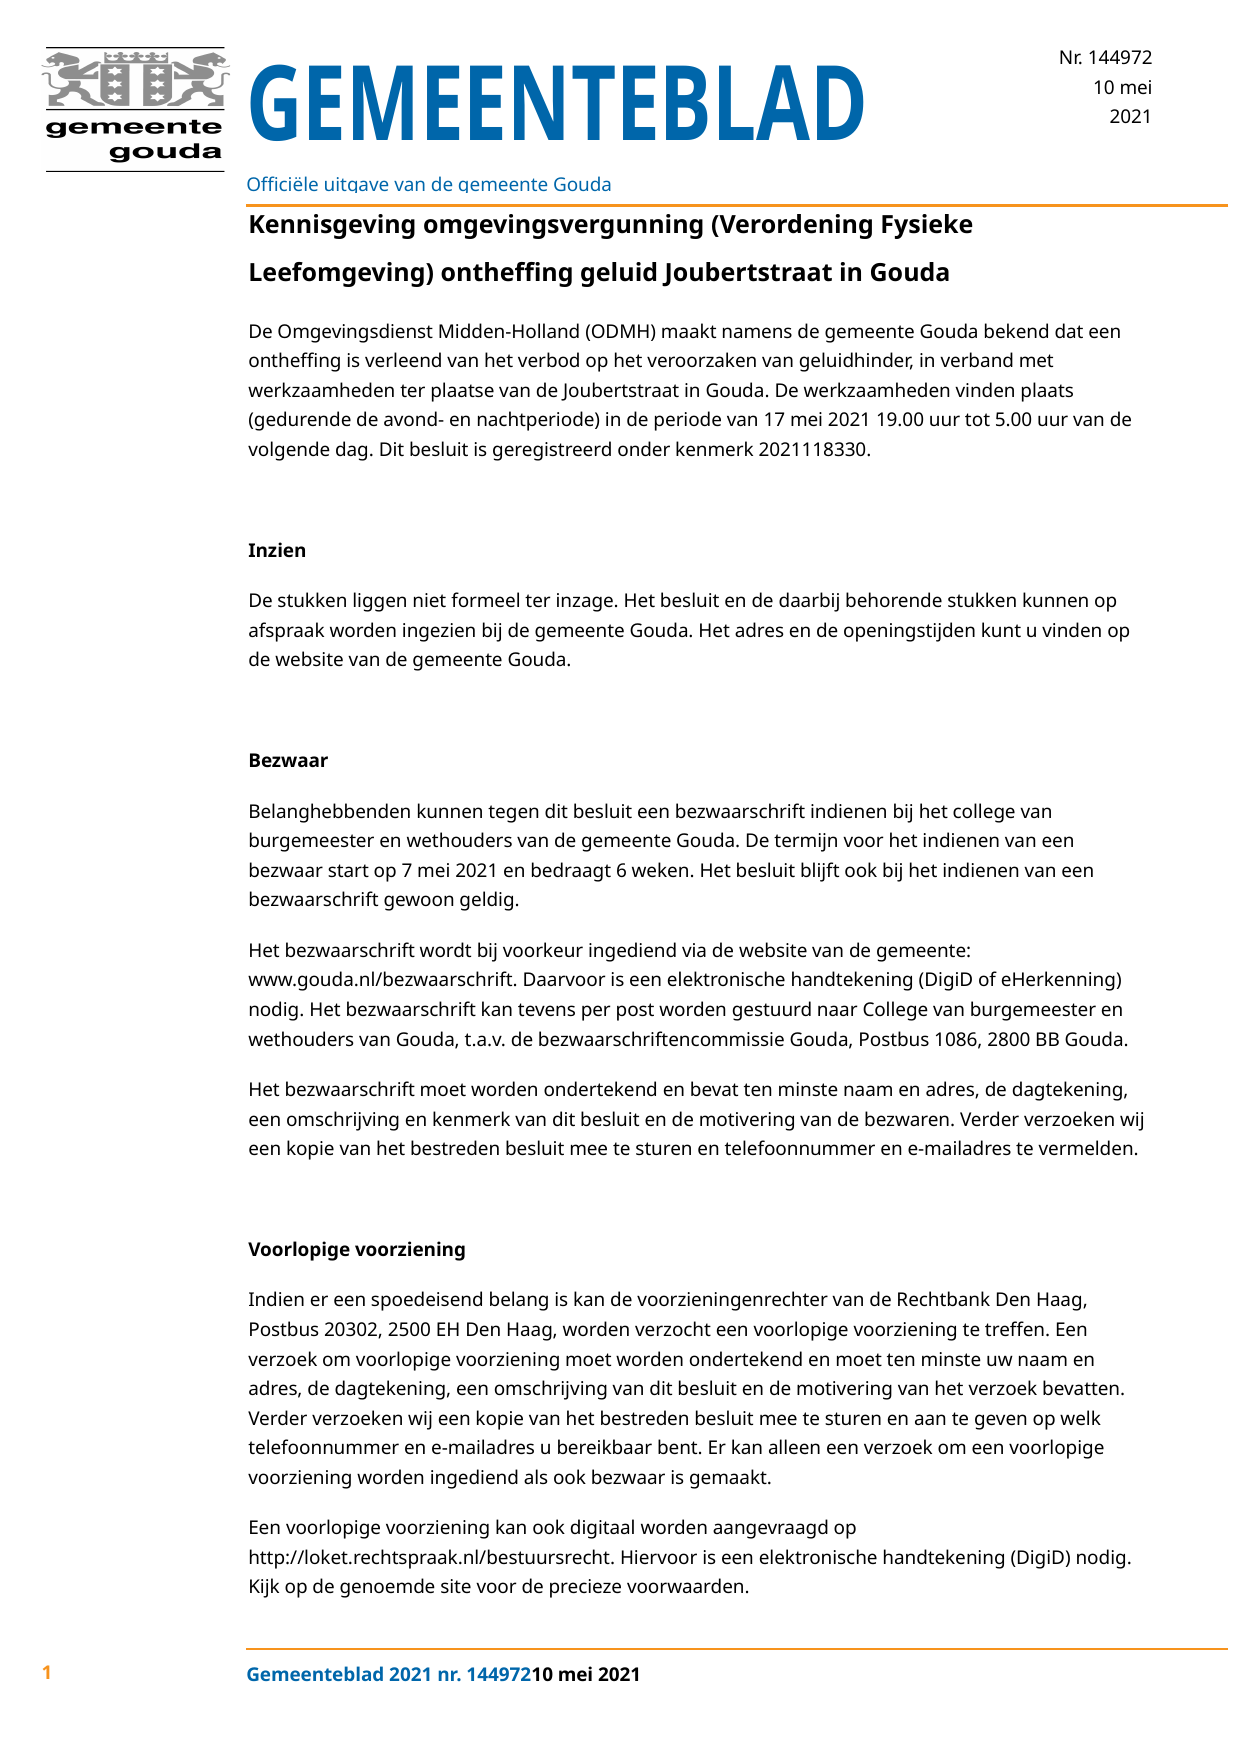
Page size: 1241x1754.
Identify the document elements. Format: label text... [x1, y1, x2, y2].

text De Omgevingsdienst Midden-Holland (ODMH) maakt namens de gemeente Gouda bekend dat een ontheffing is verleend van het verbod op het veroorzaken van geluidhinder, in verband met werkzaamheden ter plaatse van de Joubertstraat in Gouda. De werkzaamheden vinden plaats (gedurende de avond- en nachtperiode) in de periode van 17 mei 2021 19.00 uur tot 5.00 uur van de volgende dag. Dit besluit is geregistreerd onder kenmerk 2021118330. [248, 318, 1152, 462]
text Kennisgeving omgevingsvergunning (Verordening Fysieke Leefomgeving) ontheffing geluid Joubertstraat in Gouda [248, 207, 1152, 288]
text Indien er een spoedeisend belang is kan de voorzieningenrechter van de Rechtbank Den Haag, Postbus 20302, 2500 EH Den Haag, worden verzocht een voorlopige voorziening te treffen. Een verzoek om voorlopige voorziening moet worden ondertekend en moet ten minste uw naam en adres, de dagtekening, een omschrijving van dit besluit en de motivering van het verzoek bevatten. Verder verzoeken wij een kopie van het bestreden besluit mee te sturen en aan te geven op welk telefoonnummer en e-mailadres u bereikbaar bent. Er kan alleen een verzoek om een voorlopige voorziening worden ingediend als ook bezwaar is gemaakt. [248, 1287, 1152, 1490]
text De stukken liggen niet formeel ter inzage. Het besluit en de daarbij behorende stukken kunnen op afspraak worden ingezien bij de gemeente Gouda. Het adres en de openingstijden kunt u vinden op de website van de gemeente Gouda. [248, 587, 1152, 672]
text Belanghebbenden kunnen tegen dit besluit een bezwaarschrift indienen bij het college van burgemeester en wethouders van de gemeente Gouda. De termijn voor het indienen van een bezwaar start op 7 mei 2021 en bedraagt 6 weken. Het besluit blijft ook bij het indienen van een bezwaarschrift gewoon geldig. [248, 798, 1152, 912]
text Voorlopige voorziening [248, 1236, 1152, 1262]
text Het bezwaarschrift wordt bij voorkeur ingediend via de website van de gemeente: www.gouda.nl/bezwaarschrift. Daarvoor is een elektronische handtekening (DigiD of eHerkenning) nodig. Het bezwaarschrift kan tevens per post worden gestuurd naar College van burgemeester en wethouders van Gouda, t.a.v. de bezwaarschriftencommissie Gouda, Postbus 1086, 2800 BB Gouda. [248, 937, 1152, 1052]
text Een voorlopige voorziening kan ook digitaal worden aangevraagd op http://loket.rechtspraak.nl/bestuursrecht. Hiervoor is een elektronische handtekening (DigiD) nodig. Kijk op de genoemde site voor de precieze voorwaarden. [248, 1514, 1152, 1599]
text Het bezwaarschrift moet worden ondertekend en bevat ten minste naam en adres, de dagtekening, een omschrijving en kenmerk van dit besluit en de motivering van de bezwaren. Verder verzoeken wij een kopie van het bestreden besluit mee te sturen en telefoonnummer en e-mailadres te vermelden. [248, 1076, 1152, 1161]
picture [41, 47, 231, 172]
text Inzien [248, 537, 1152, 563]
text Bezwaar [248, 747, 1152, 773]
